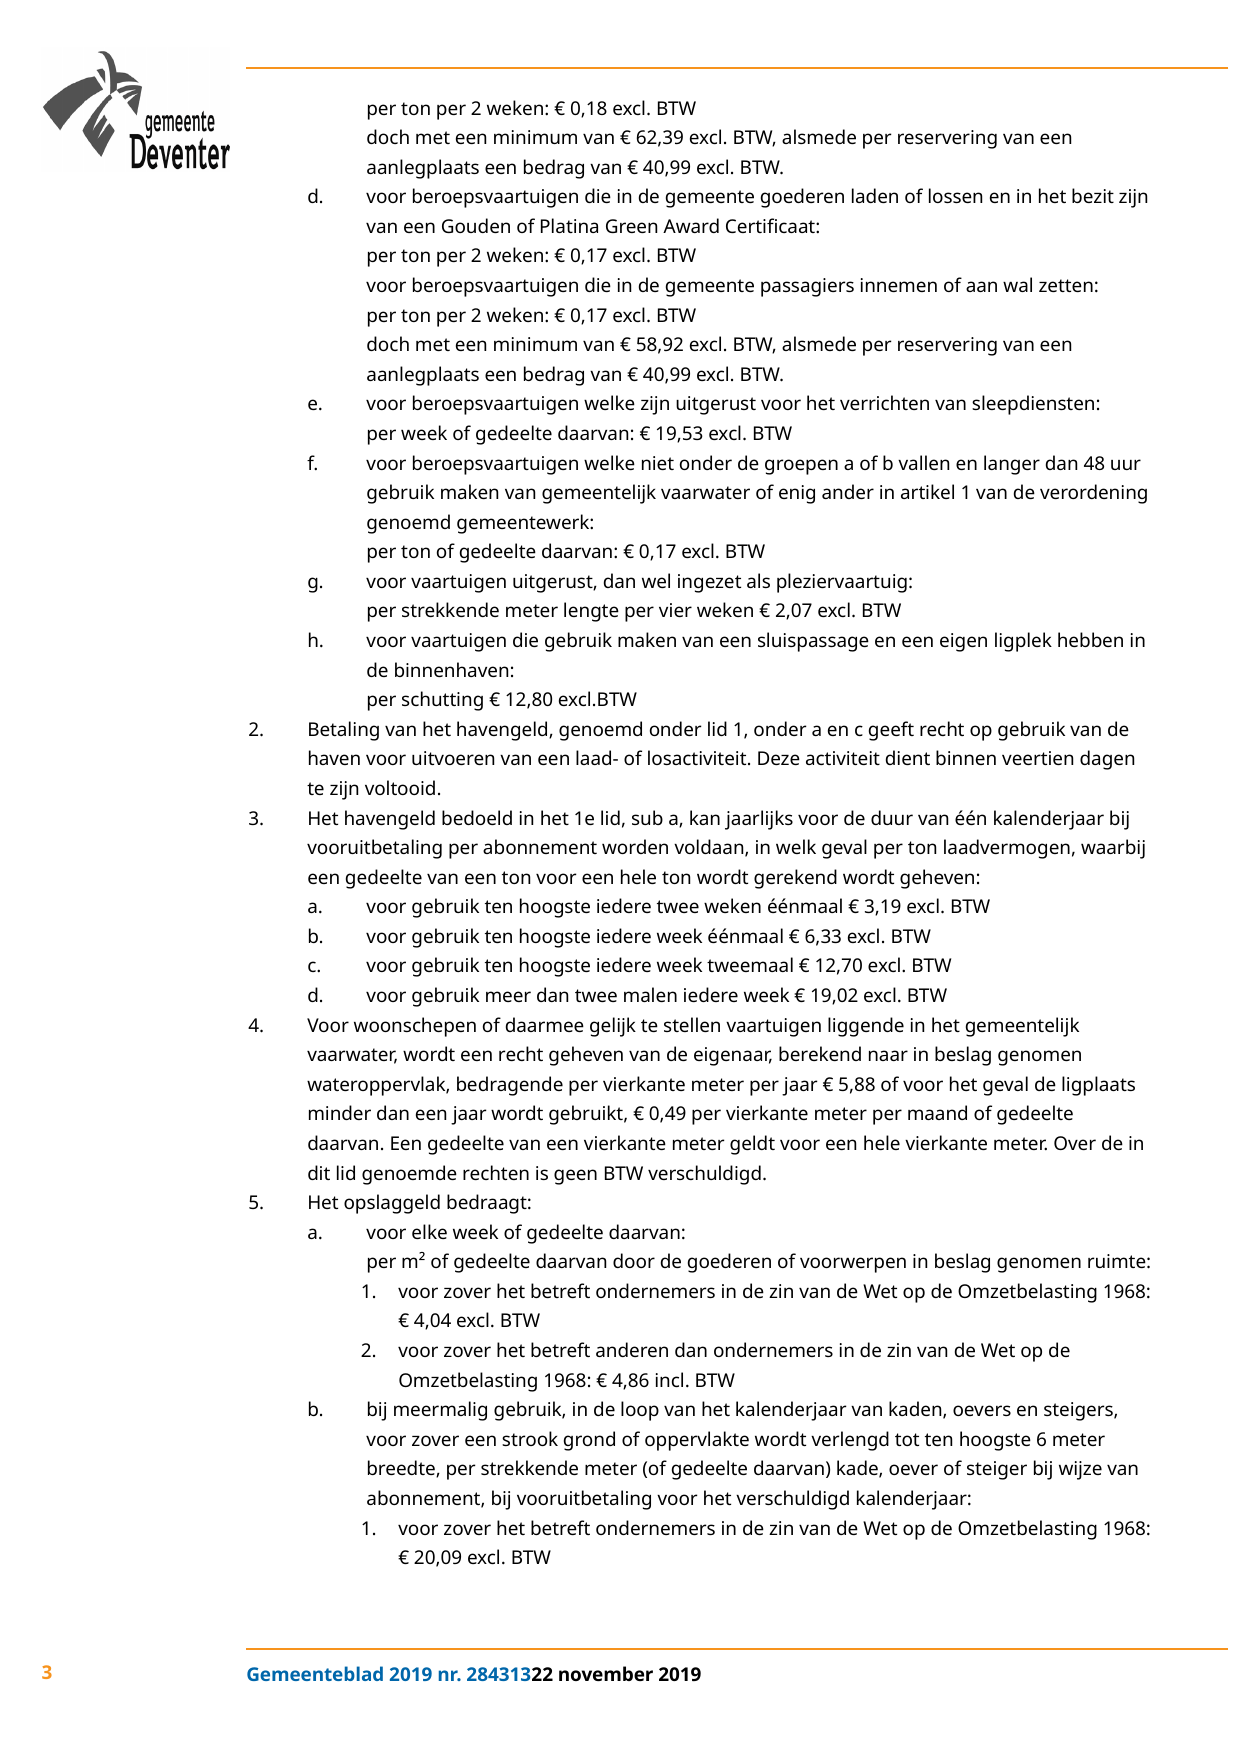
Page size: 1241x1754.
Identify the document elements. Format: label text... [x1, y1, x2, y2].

list per week of gedeelte daarvan: € 19,53 excl. BTW [307, 420, 1152, 446]
list voor elke week of gedeelte daarvan: [307, 1219, 1152, 1245]
list voor gebruik meer dan twee malen iedere week € 19,02 excl. BTW [307, 982, 1152, 1008]
list voor zover het betreft ondernemers in de zin van de Wet op de Omzetbelasting 1968: € 4,04 excl. BTW [361, 1278, 1152, 1333]
list doch met een minimum van € 58,92 excl. BTW, alsmede per reservering van een aanlegplaats een bedrag van € 40,99 excl. BTW. [307, 331, 1152, 387]
list voor beroepsvaartuigen welke zijn uitgerust voor het verrichten van sleepdiensten: [307, 391, 1152, 416]
list per schutting € 12,80 excl.BTW [307, 686, 1152, 712]
list voor zover het betreft anderen dan ondernemers in de zin van de Wet op de Omzetbelasting 1968: € 4,86 incl. BTW [361, 1337, 1152, 1393]
list Het havengeld bedoeld in het 1e lid, sub a, kan jaarlijks voor de duur van één kalenderjaar bij vooruitbetaling per abonnement worden voldaan, in welk geval per ton laadvermogen, waarbij een gedeelte van een ton voor een hele ton wordt gerekend wordt geheven: [248, 805, 1152, 890]
list voor beroepsvaartuigen die in de gemeente goederen laden of lossen en in het bezit zijn van een Gouden of Platina Green Award Certificaat: [307, 183, 1152, 239]
list voor gebruik ten hoogste iedere twee weken éénmaal € 3,19 excl. BTW [307, 893, 1152, 919]
list per ton of gedeelte daarvan: € 0,17 excl. BTW [307, 538, 1152, 564]
list Het opslaggeld bedraagt: [248, 1189, 1152, 1215]
list voor beroepsvaartuigen die in de gemeente passagiers innemen of aan wal zetten: [307, 272, 1152, 298]
list per m² of gedeelte daarvan door de goederen of voorwerpen in beslag genomen ruimte: [307, 1248, 1152, 1274]
list voor gebruik ten hoogste iedere week tweemaal € 12,70 excl. BTW [307, 953, 1152, 978]
picture [41, 47, 231, 172]
list voor zover het betreft ondernemers in de zin van de Wet op de Omzetbelasting 1968: € 20,09 excl. BTW [361, 1515, 1152, 1570]
list per strekkende meter lengte per vier weken € 2,07 excl. BTW [307, 598, 1152, 623]
list voor beroepsvaartuigen welke niet onder de groepen a of b vallen en langer dan 48 uur gebruik maken van gemeentelijk vaarwater of enig ander in artikel 1 van de verordening genoemd gemeentewerk: [307, 450, 1152, 535]
list Betaling van het havengeld, genoemd onder lid 1, onder a en c geeft recht op gebruik van de haven voor uitvoeren van een laad- of losactiviteit. Deze activiteit dient binnen veertien dagen te zijn voltooid. [248, 716, 1152, 801]
list Voor woonschepen of daarmee gelijk te stellen vaartuigen liggende in het gemeentelijk vaarwater, wordt een recht geheven van de eigenaar, berekend naar in beslag genomen wateroppervlak, bedragende per vierkante meter per jaar € 5,88 of voor het geval de ligplaats minder dan een jaar wordt gebruikt, € 0,49 per vierkante meter per maand of gedeelte daarvan. Een gedeelte van een vierkante meter geldt voor een hele vierkante meter. Over de in dit lid genoemde rechten is geen BTW verschuldigd. [248, 1012, 1152, 1186]
list per ton per 2 weken: € 0,18 excl. BTW [307, 95, 1152, 121]
list per ton per 2 weken: € 0,17 excl. BTW [307, 243, 1152, 268]
list voor gebruik ten hoogste iedere week éénmaal € 6,33 excl. BTW [307, 923, 1152, 949]
list bij meermalig gebruik, in de loop van het kalenderjaar van kaden, oevers en steigers, voor zover een strook grond of oppervlakte wordt verlengd tot ten hoogste 6 meter breedte, per strekkende meter (of gedeelte daarvan) kade, oever of steiger bij wijze van abonnement, bij vooruitbetaling voor het verschuldigd kalenderjaar: [307, 1396, 1152, 1511]
list voor vaartuigen die gebruik maken van een sluispassage en een eigen ligplek hebben in de binnenhaven: [307, 627, 1152, 683]
list per ton per 2 weken: € 0,17 excl. BTW [307, 302, 1152, 328]
list doch met een minimum van € 62,39 excl. BTW, alsmede per reservering van een aanlegplaats een bedrag van € 40,99 excl. BTW. [307, 124, 1152, 180]
list voor vaartuigen uitgerust, dan wel ingezet als pleziervaartuig: [307, 568, 1152, 594]
